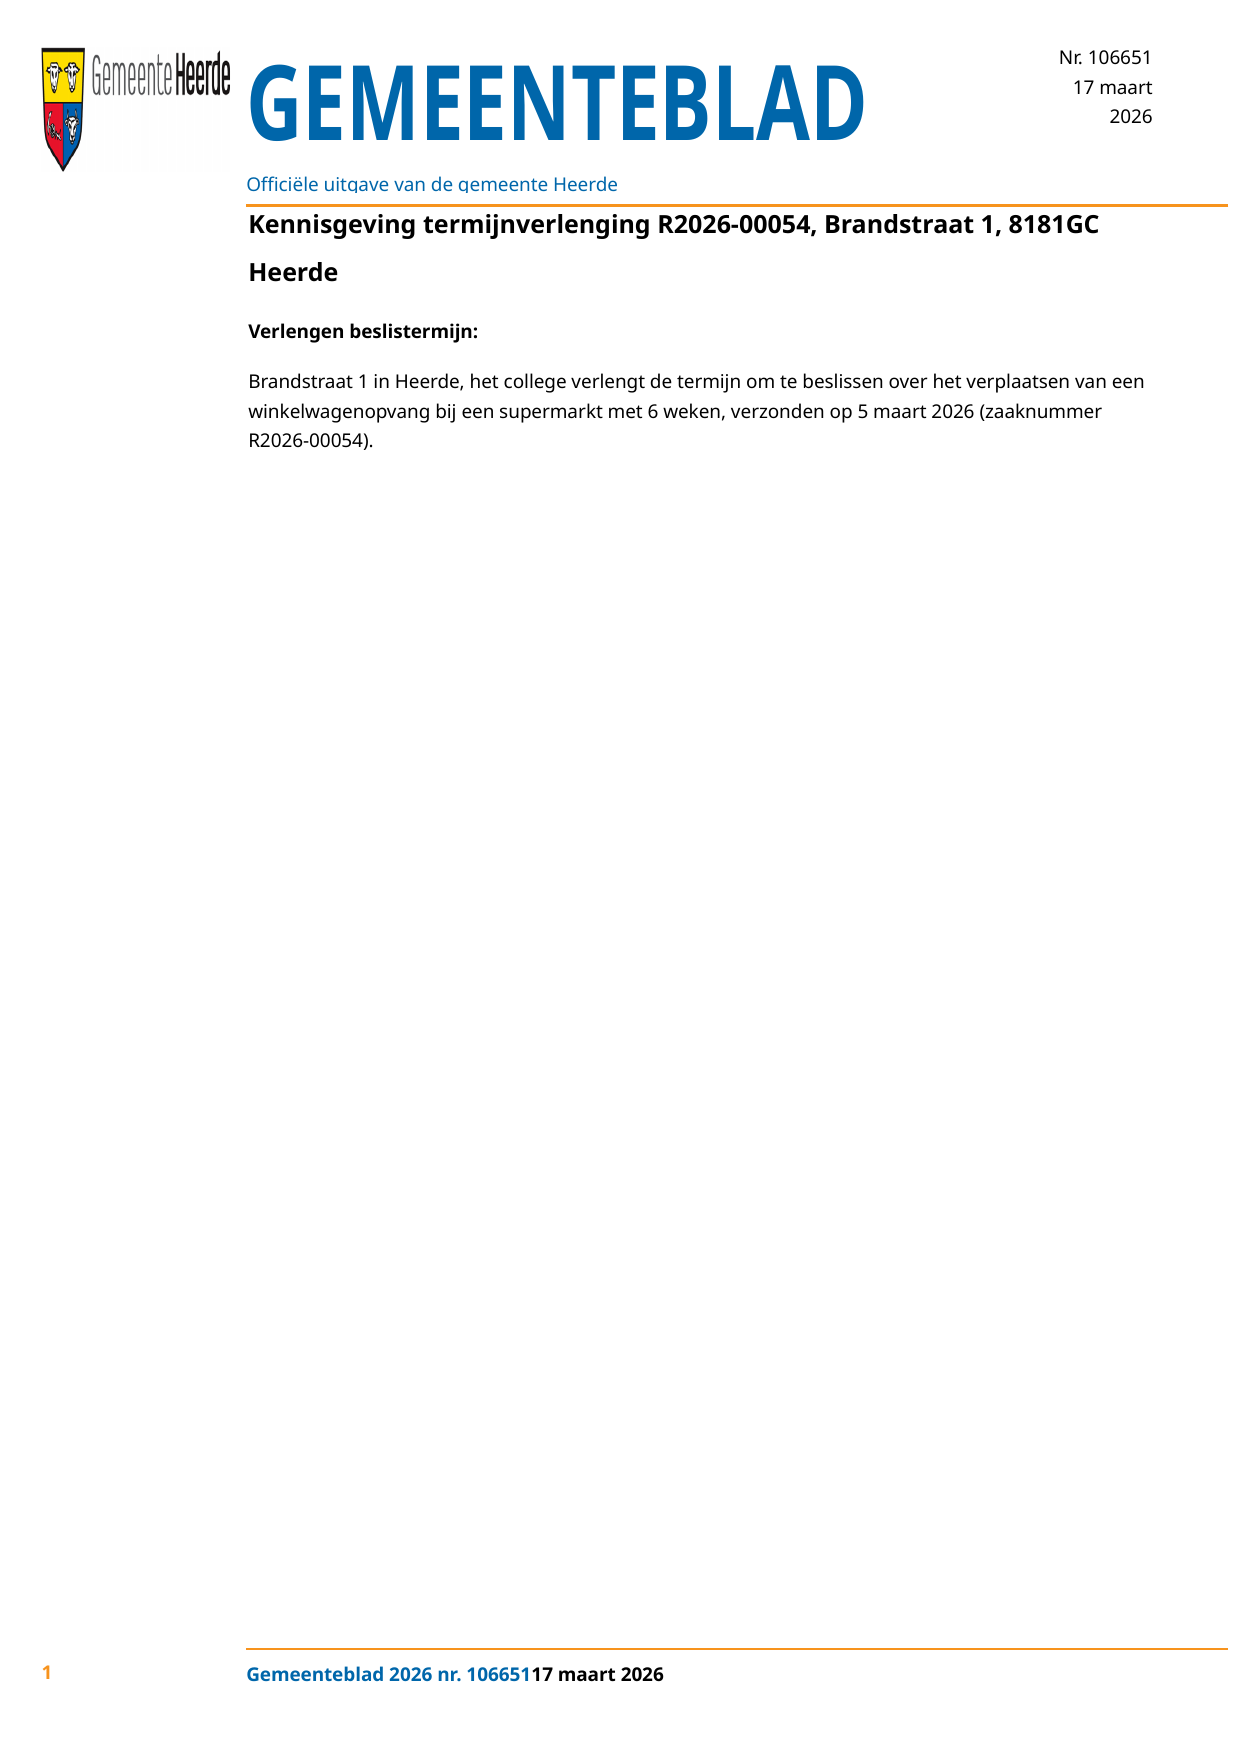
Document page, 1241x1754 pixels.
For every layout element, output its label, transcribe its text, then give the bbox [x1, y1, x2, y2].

picture [41, 47, 231, 172]
text Kennisgeving termijnverlenging R2026-00054, Brandstraat 1, 8181GC Heerde [248, 207, 1152, 288]
text Brandstraat 1 in Heerde, het college verlengt de termijn om te beslissen over het verplaatsen van een winkelwagenopvang bij een supermarkt met 6 weken, verzonden op 5 maart 2026 (zaaknummer R2026-00054). [248, 368, 1152, 453]
text Verlengen beslistermijn: [248, 318, 1152, 344]
